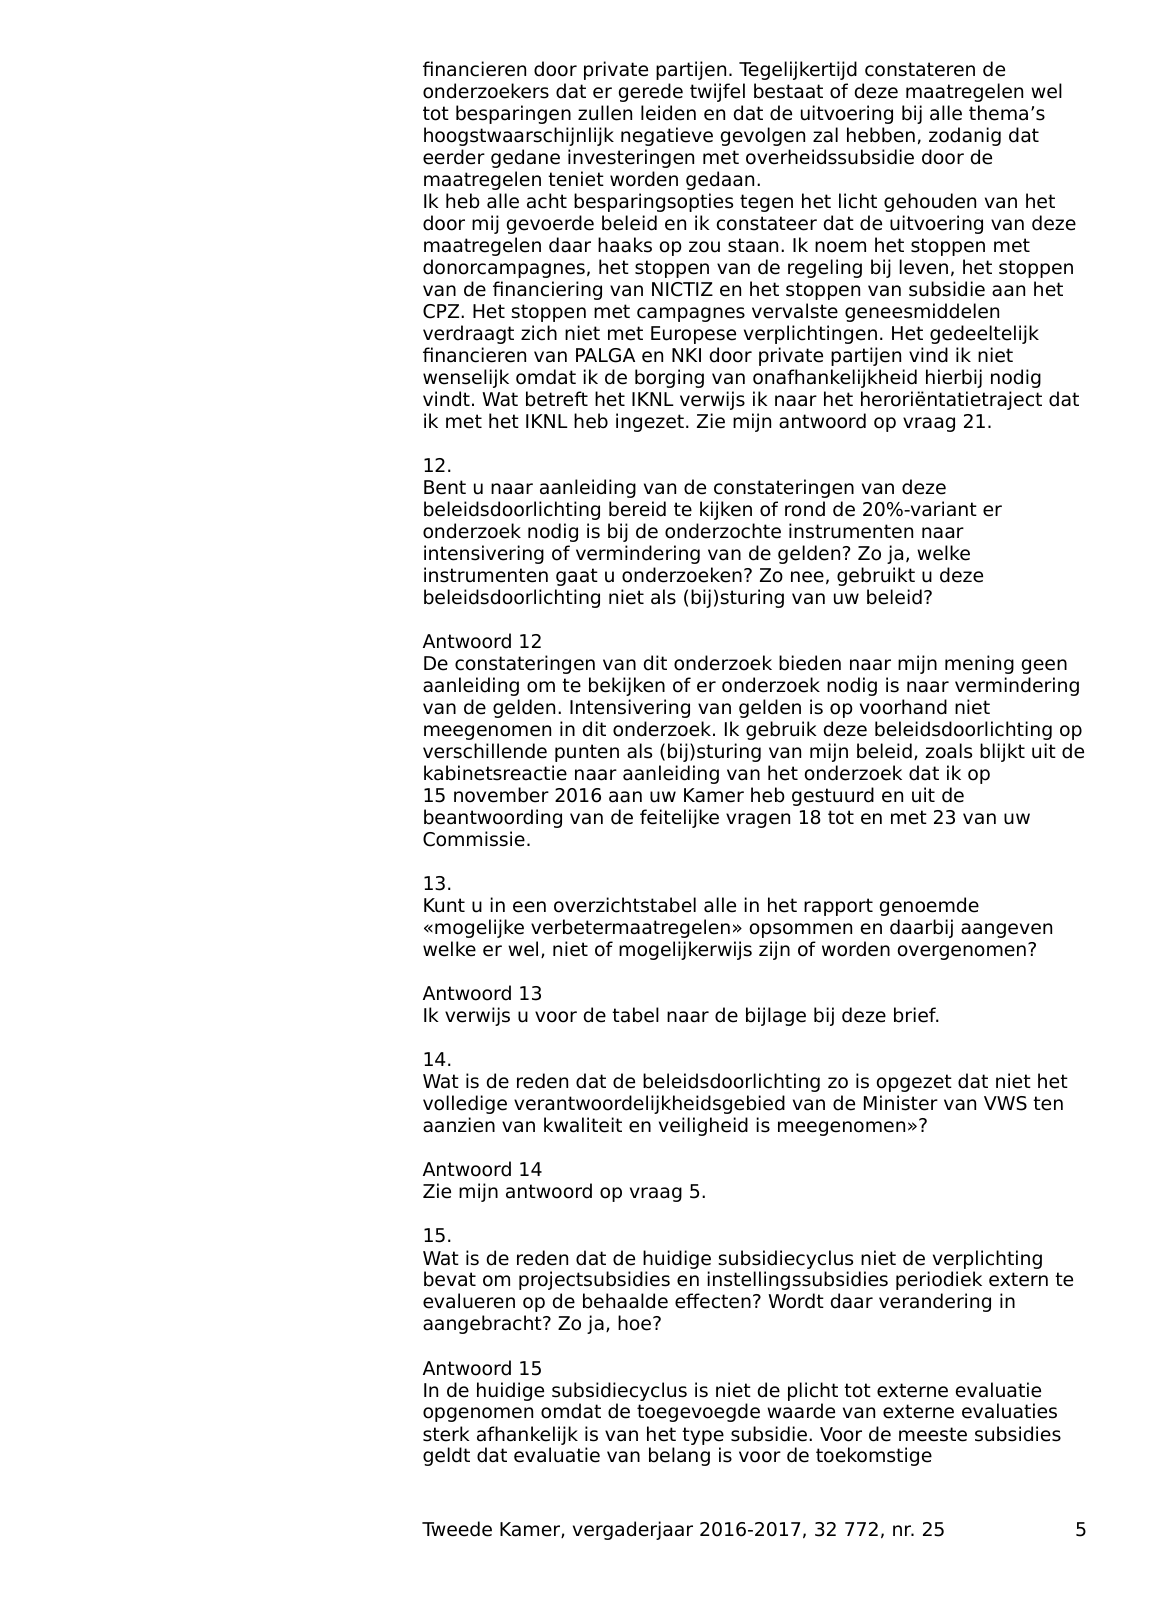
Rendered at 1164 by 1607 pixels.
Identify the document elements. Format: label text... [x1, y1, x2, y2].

text Antwoord 13 [422, 983, 1087, 1005]
text Antwoord 15 [422, 1357, 1087, 1379]
text Kunt u in een overzichtstabel alle in het rapport genoemde «mogelijke verbetermaatregelen» opsommen en daarbij aangeven welke er wel, niet of mogelijkerwijs zijn of worden overgenomen? [422, 895, 1087, 961]
text 12. [422, 455, 1087, 477]
text Zie mijn antwoord op vraag 5. [422, 1181, 1087, 1203]
text Bent u naar aanleiding van de constateringen van deze beleidsdoorlichting bereid te kijken of rond de 20%-variant er onderzoek nodig is bij de onderzochte instrumenten naar intensivering of vermindering van de gelden? Zo ja, welke instrumenten gaat u onderzoeken? Zo nee, gebruikt u deze beleidsdoorlichting niet als (bij)sturing van uw beleid? [422, 477, 1087, 609]
text Ik verwijs u voor de tabel naar de bijlage bij deze brief. [422, 1005, 1087, 1027]
text De constateringen van dit onderzoek bieden naar mijn mening geen aanleiding om te bekijken of er onderzoek nodig is naar vermindering van de gelden. Intensivering van gelden is op voorhand niet meegenomen in dit onderzoek. Ik gebruik deze beleidsdoorlichting op verschillende punten als (bij)sturing van mijn beleid, zoals blijkt uit de kabinetsreactie naar aanleiding van het onderzoek dat ik op 15 november 2016 aan uw Kamer heb gestuurd en uit de beantwoording van de feitelijke vragen 18 tot en met 23 van uw Commissie. [422, 653, 1087, 851]
text Ik heb alle acht besparingsopties tegen het licht gehouden van het door mij gevoerde beleid en ik constateer dat de uitvoering van deze maatregelen daar haaks op zou staan. Ik noem het stoppen met donorcampagnes, het stoppen van de regeling bij leven, het stoppen van de financiering van NICTIZ en het stoppen van subsidie aan het CPZ. Het stoppen met campagnes vervalste geneesmiddelen verdraagt zich niet met Europese verplichtingen. Het gedeeltelijk financieren van PALGA en NKI door private partijen vind ik niet wenselijk omdat ik de borging van onafhankelijkheid hierbij nodig vindt. Wat betreft het IKNL verwijs ik naar het heroriëntatietraject dat ik met het IKNL heb ingezet. Zie mijn antwoord op vraag 21. [422, 191, 1087, 433]
text In de huidige subsidiecyclus is niet de plicht tot externe evaluatie opgenomen omdat de toegevoegde waarde van externe evaluaties sterk afhankelijk is van het type subsidie. Voor de meeste subsidies geldt dat evaluatie van belang is voor de toekomstige [422, 1379, 1087, 1467]
text 13. [422, 873, 1087, 895]
text Wat is de reden dat de huidige subsidiecyclus niet de verplichting bevat om projectsubsidies en instellingssubsidies periodiek extern te evalueren op de behaalde effecten? Wordt daar verandering in aangebracht? Zo ja, hoe? [422, 1247, 1087, 1335]
text 14. [422, 1049, 1087, 1071]
text Antwoord 12 [422, 631, 1087, 653]
text financieren door private partijen. Tegelijkertijd constateren de onderzoekers dat er gerede twijfel bestaat of deze maatregelen wel tot besparingen zullen leiden en dat de uitvoering bij alle thema’s hoogstwaarschijnlijk negatieve gevolgen zal hebben, zodanig dat eerder gedane investeringen met overheidssubsidie door de maatregelen teniet worden gedaan. [422, 59, 1087, 191]
text Wat is de reden dat de beleidsdoorlichting zo is opgezet dat niet het volledige verantwoordelijkheidsgebied van de Minister van VWS ten aanzien van kwaliteit en veiligheid is meegenomen»? [422, 1071, 1087, 1137]
text Antwoord 14 [422, 1159, 1087, 1181]
text 15. [422, 1225, 1087, 1247]
